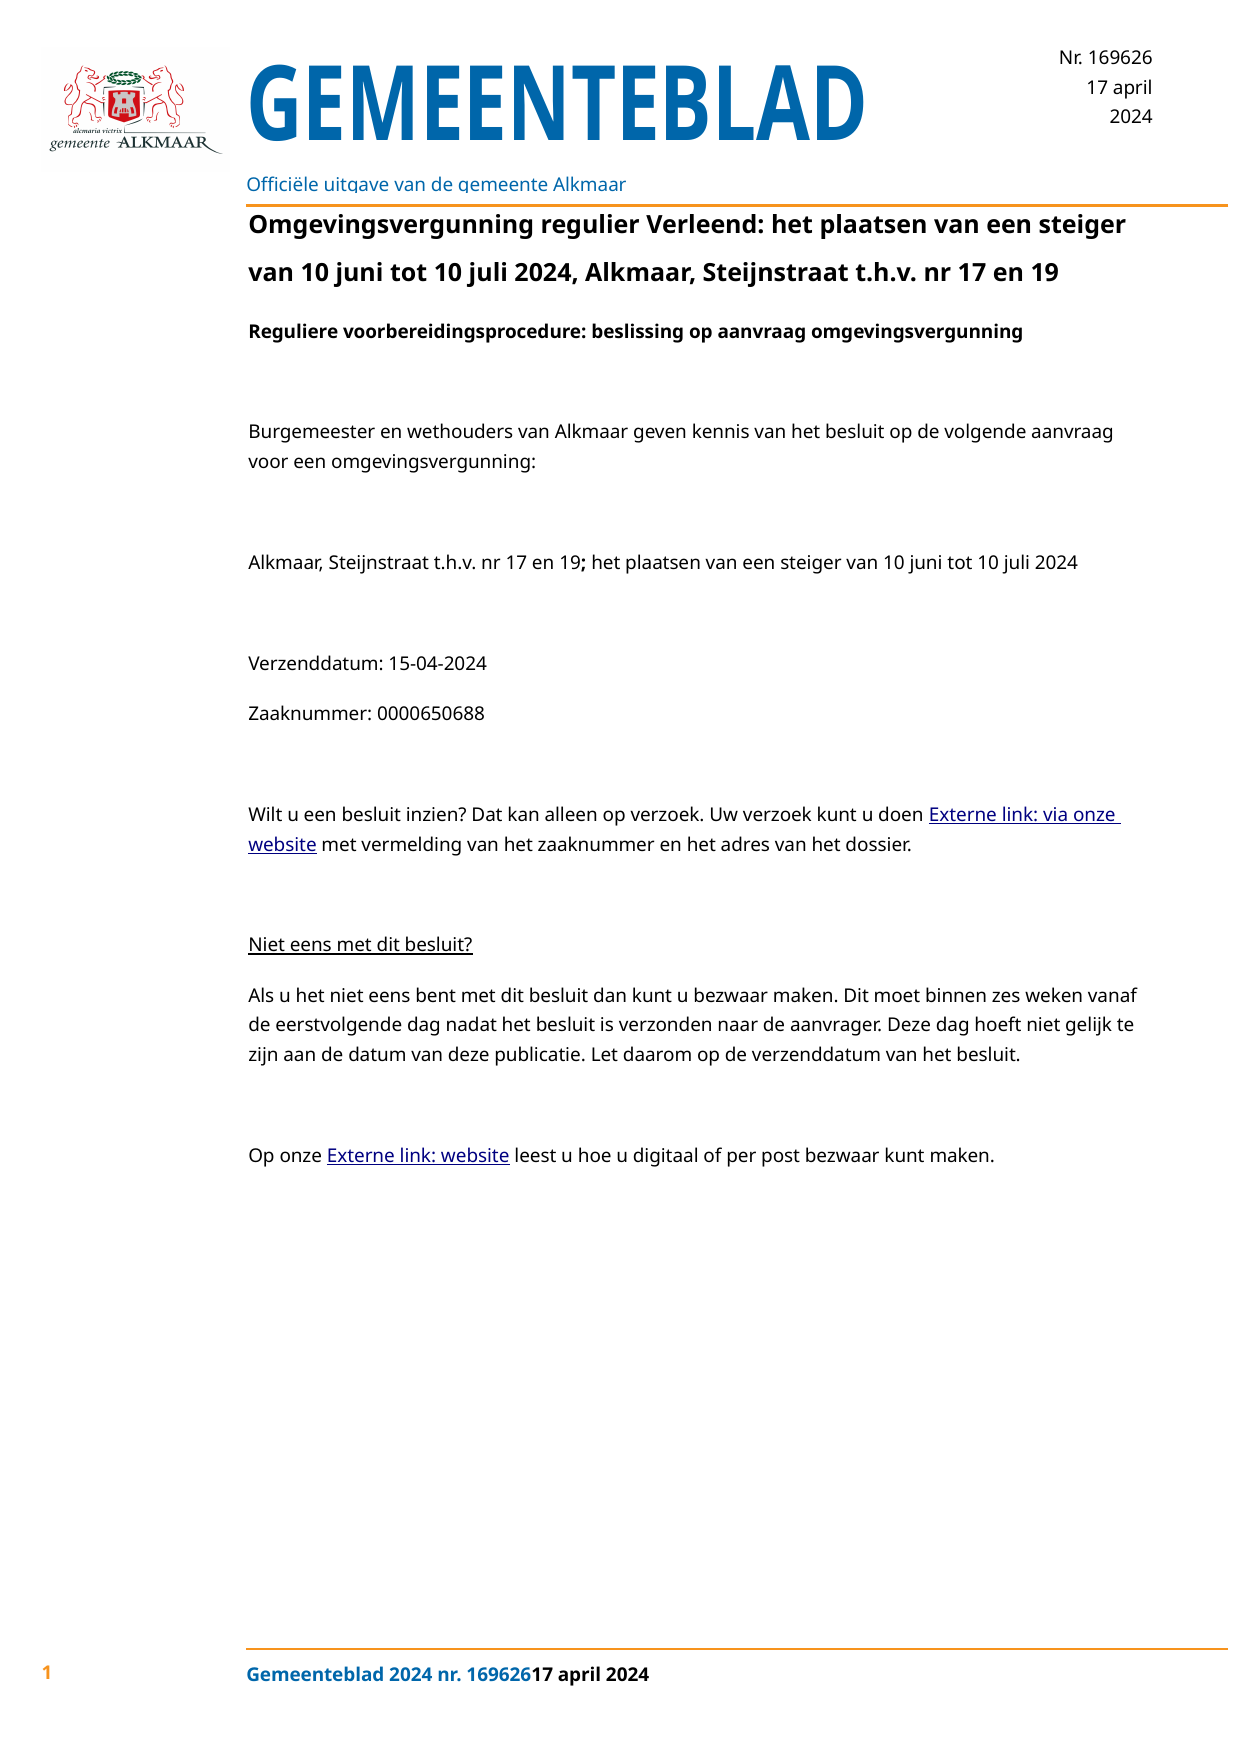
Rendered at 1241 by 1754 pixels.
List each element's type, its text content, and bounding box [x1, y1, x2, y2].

picture [41, 47, 231, 172]
text Reguliere voorbereidingsprocedure: beslissing op aanvraag omgevingsvergunning [248, 318, 1152, 344]
text Verzenddatum: 15-04-2024 [248, 650, 1152, 676]
text Alkmaar, Steijnstraat t.h.v. nr 17 en 19; het plaatsen van een steiger van 10 juni tot 10 juli 2024 [248, 549, 1152, 575]
text Wilt u een besluit inzien? Dat kan alleen op verzoek. Uw verzoek kunt u doen Externe link: via onze website met vermelding van het zaaknummer en het adres van het dossier. [248, 801, 1152, 857]
text Omgevingsvergunning regulier Verleend: het plaatsen van een steiger van 10 juni tot 10 juli 2024, Alkmaar, Steijnstraat t.h.v. nr 17 en 19 [248, 207, 1152, 288]
text Niet eens met dit besluit? [248, 932, 1152, 957]
text Zaaknummer: 0000650688 [248, 700, 1152, 726]
text Burgemeester en wethouders van Alkmaar geven kennis van het besluit op de volgende aanvraag voor een omgevingsvergunning: [248, 419, 1152, 474]
text Op onze Externe link: website leest u hoe u digitaal of per post bezwaar kunt maken. [248, 1142, 1152, 1168]
text Als u het niet eens bent met dit besluit dan kunt u bezwaar maken. Dit moet binnen zes weken vanaf de eerstvolgende dag nadat het besluit is verzonden naar de aanvrager. Deze dag hoeft niet gelijk te zijn aan de datum van deze publicatie. Let daarom op de verzenddatum van het besluit. [248, 982, 1152, 1067]
